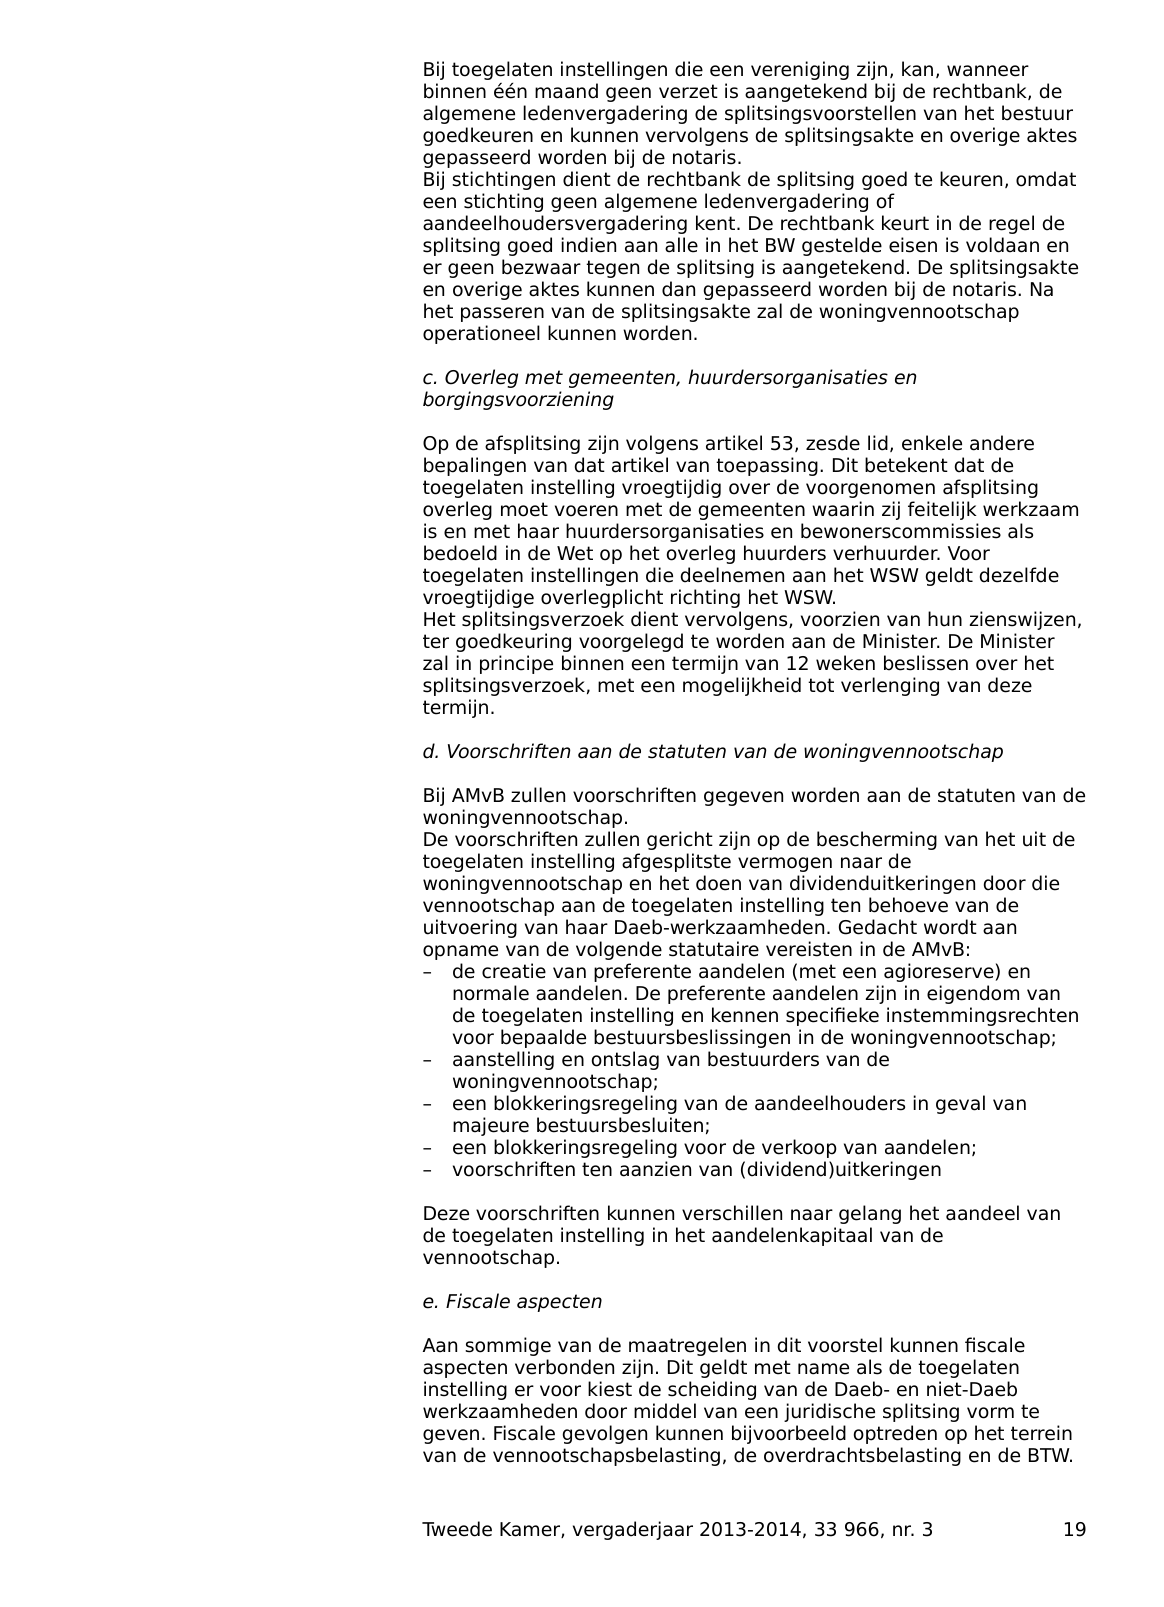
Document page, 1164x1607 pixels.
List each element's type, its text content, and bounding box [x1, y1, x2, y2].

text – aanstelling en ontslag van bestuurders van de woningvennootschap; [422, 1049, 1087, 1093]
text Bij stichtingen dient de rechtbank de splitsing goed te keuren, omdat een stichting geen algemene ledenvergadering of aandeelhoudersvergadering kent. De rechtbank keurt in de regel de splitsing goed indien aan alle in het BW gestelde eisen is voldaan en er geen bezwaar tegen de splitsing is aangetekend. De splitsingsakte en overige aktes kunnen dan gepasseerd worden bij de notaris. Na het passeren van de splitsingsakte zal de woningvennootschap operationeel kunnen worden. [422, 169, 1087, 345]
text – een blokkeringsregeling van de aandeelhouders in geval van majeure bestuursbesluiten; [422, 1093, 1087, 1137]
text Deze voorschriften kunnen verschillen naar gelang het aandeel van de toegelaten instelling in het aandelenkapitaal van de vennootschap. [422, 1203, 1087, 1269]
text – de creatie van preferente aandelen (met een agioreserve) en normale aandelen. De preferente aandelen zijn in eigendom van de toegelaten instelling en kennen specifieke instemmingsrechten voor bepaalde bestuursbeslissingen in de woningvennootschap; [422, 961, 1087, 1049]
text De voorschriften zullen gericht zijn op de bescherming van het uit de toegelaten instelling afgesplitste vermogen naar de woningvennootschap en het doen van dividenduitkeringen door die vennootschap aan de toegelaten instelling ten behoeve van de uitvoering van haar Daeb-werkzaamheden. Gedacht wordt aan opname van de volgende statutaire vereisten in de AMvB: [422, 829, 1087, 961]
subtitle e. Fiscale aspecten [422, 1291, 1087, 1313]
text – voorschriften ten aanzien van (dividend)uitkeringen [422, 1159, 1087, 1181]
subtitle d. Voorschriften aan de statuten van de woningvennootschap [422, 741, 1087, 763]
subtitle c. Overleg met gemeenten, huurdersorganisaties en borgingsvoorziening [422, 367, 1087, 411]
text – een blokkeringsregeling voor de verkoop van aandelen; [422, 1137, 1087, 1159]
text Bij AMvB zullen voorschriften gegeven worden aan de statuten van de woningvennootschap. [422, 785, 1087, 829]
text Aan sommige van de maatregelen in dit voorstel kunnen fiscale aspecten verbonden zijn. Dit geldt met name als de toegelaten instelling er voor kiest de scheiding van de Daeb- en niet-Daeb werkzaamheden door middel van een juridische splitsing vorm te geven. Fiscale gevolgen kunnen bijvoorbeeld optreden op het terrein van de vennootschapsbelasting, de overdrachtsbelasting en de BTW. [422, 1335, 1087, 1467]
text Het splitsingsverzoek dient vervolgens, voorzien van hun zienswijzen, ter goedkeuring voorgelegd te worden aan de Minister. De Minister zal in principe binnen een termijn van 12 weken beslissen over het splitsingsverzoek, met een mogelijkheid tot verlenging van deze termijn. [422, 609, 1087, 719]
text Op de afsplitsing zijn volgens artikel 53, zesde lid, enkele andere bepalingen van dat artikel van toepassing. Dit betekent dat de toegelaten instelling vroegtijdig over de voorgenomen afsplitsing overleg moet voeren met de gemeenten waarin zij feitelijk werkzaam is en met haar huurdersorganisaties en bewonerscommissies als bedoeld in de Wet op het overleg huurders verhuurder. Voor toegelaten instellingen die deelnemen aan het WSW geldt dezelfde vroegtijdige overlegplicht richting het WSW. [422, 433, 1087, 609]
text Bij toegelaten instellingen die een vereniging zijn, kan, wanneer binnen één maand geen verzet is aangetekend bij de rechtbank, de algemene ledenvergadering de splitsingsvoorstellen van het bestuur goedkeuren en kunnen vervolgens de splitsingsakte en overige aktes gepasseerd worden bij de notaris. [422, 59, 1087, 169]
